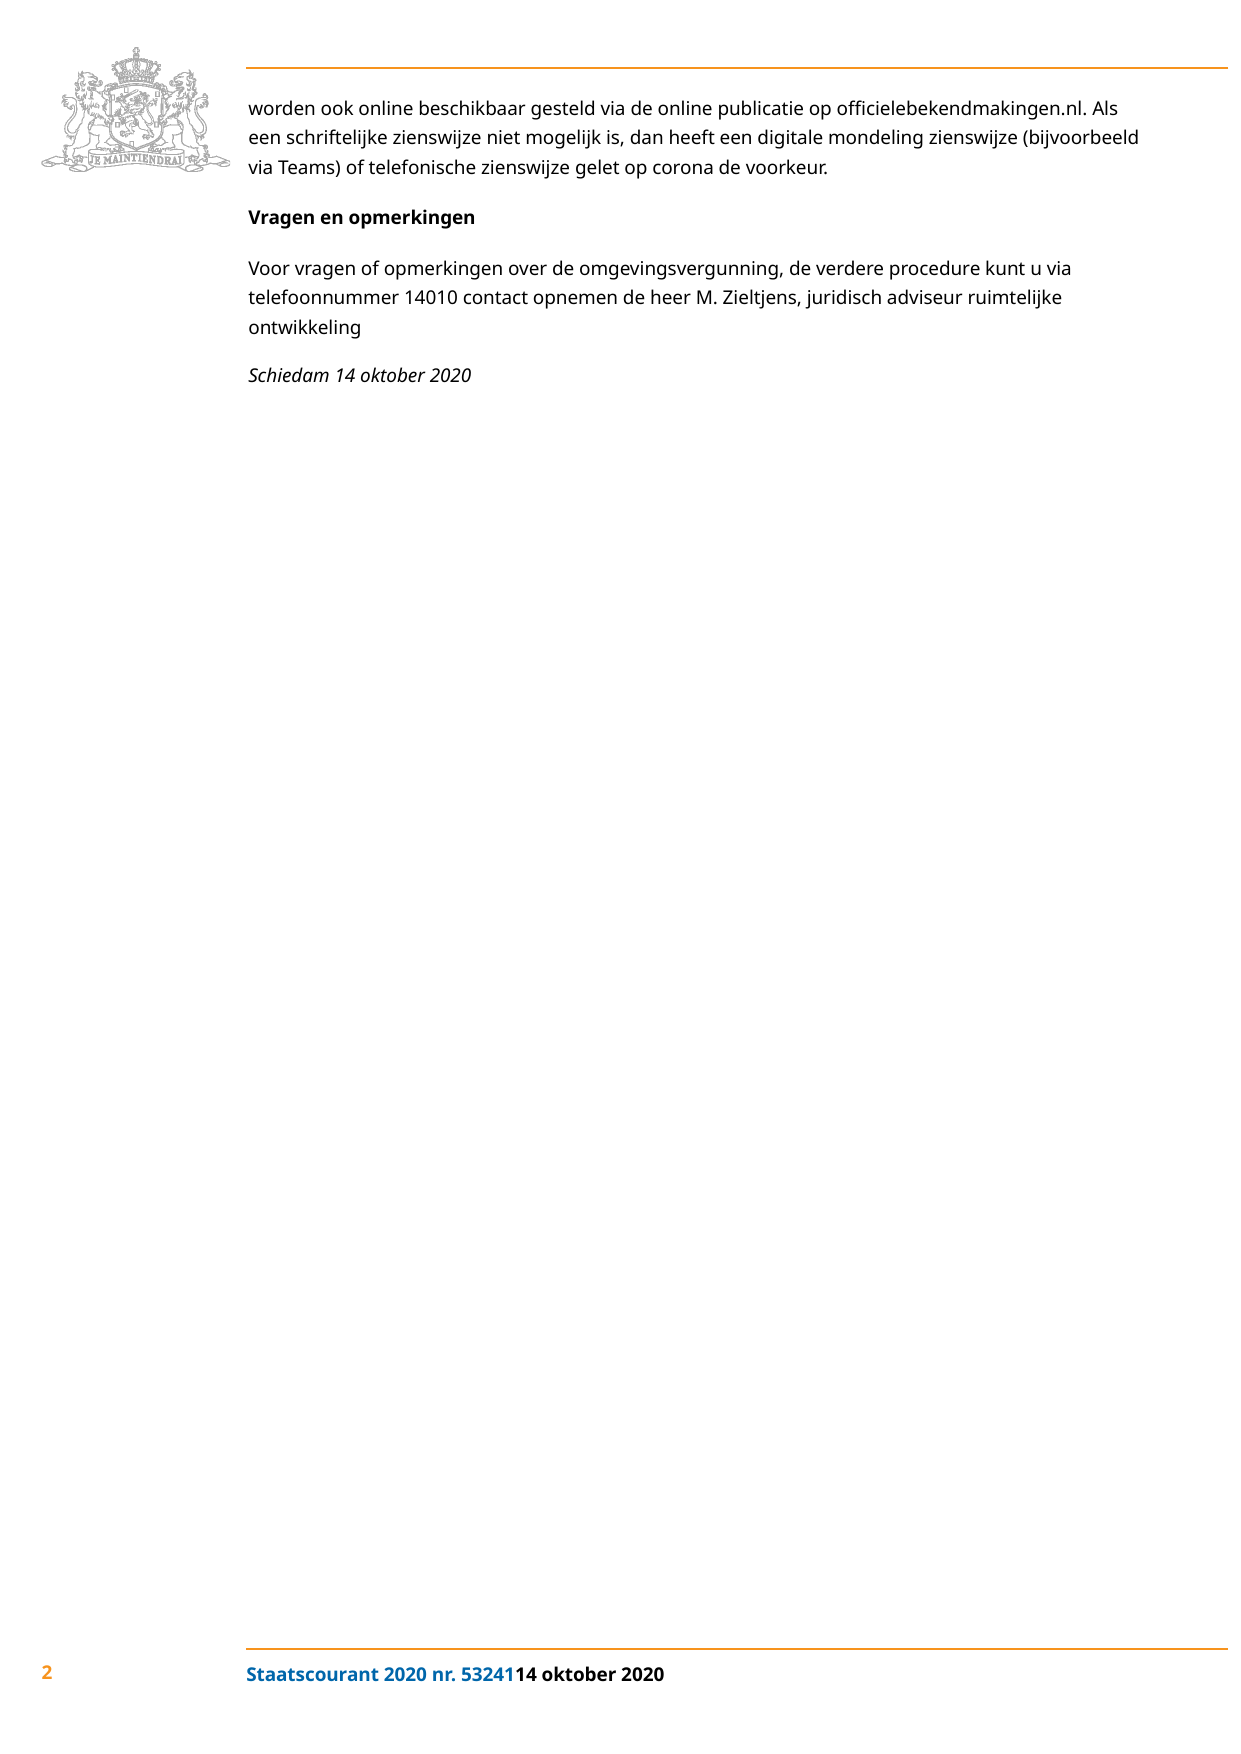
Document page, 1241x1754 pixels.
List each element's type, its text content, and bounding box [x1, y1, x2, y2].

text Voor vragen of opmerkingen over de omgevingsvergunning, de verdere procedure kunt u via telefoonnummer 14010 contact opnemen de heer M. Zieltjens, juridisch adviseur ruimtelijke ontwikkeling [248, 255, 1152, 340]
text Schiedam 14 oktober 2020 [248, 362, 1152, 387]
picture [41, 47, 231, 172]
text Vragen en opmerkingen [248, 204, 1152, 230]
text worden ook online beschikbaar gesteld via de online publicatie op officielebekendmakingen.nl. Als een schriftelijke zienswijze niet mogelijk is, dan heeft een digitale mondeling zienswijze (bijvoorbeeld via Teams) of telefonische zienswijze gelet op corona de voorkeur. [248, 95, 1152, 180]
